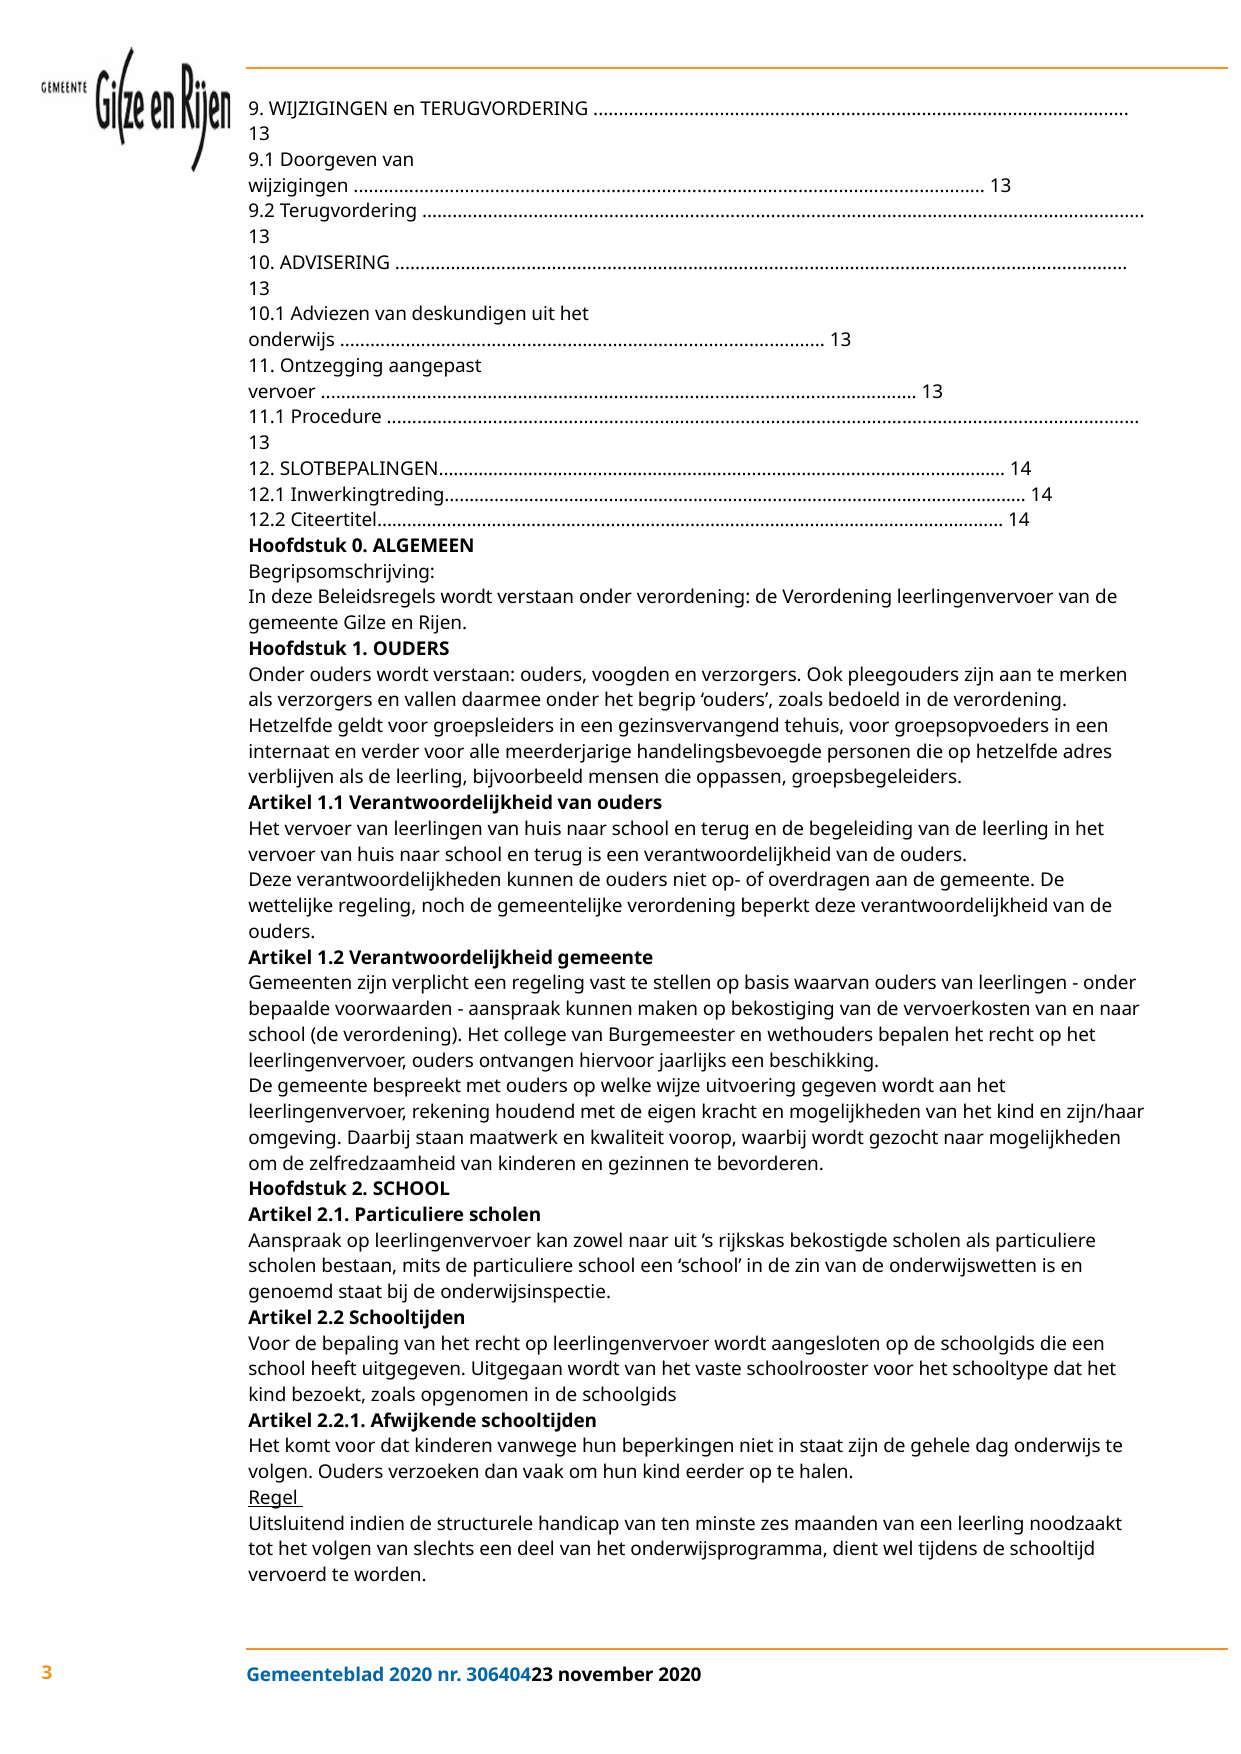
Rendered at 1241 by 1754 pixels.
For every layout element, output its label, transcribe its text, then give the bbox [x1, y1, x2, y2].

text Hoofdstuk 0. ALGEMEEN [248, 532, 1152, 558]
text 11. Ontzegging aangepast vervoer ...................................................................................................................... 13 [248, 352, 1152, 403]
text 9.2 Terugvordering ............................................................................................................................................... 13 [248, 198, 1152, 249]
text 9.1 Doorgeven van wijzigingen ............................................................................................................................. 13 [248, 146, 1152, 198]
text Onder ouders wordt verstaan: ouders, voogden en verzorgers. Ook pleegouders zijn aan te merken als verzorgers en vallen daarmee onder het begrip ‘ouders’, zoals bedoeld in de verordening. Hetzelfde geldt voor groepsleiders in een gezinsvervangend tehuis, voor groepsopvoeders in een internaat en verder voor alle meerderjarige handelingsbevoegde personen die op hetzelfde adres verblijven als de leerling, bijvoorbeeld mensen die oppassen, groepsbegeleiders. [248, 661, 1152, 789]
text 12.2 Citeertitel……………………………………………………………………………………………………………… 14 [248, 506, 1152, 532]
text Aanspraak op leerlingenvervoer kan zowel naar uit ’s rijkskas bekostigde scholen als particuliere scholen bestaan, mits de particuliere school een ‘school’ in de zin van de onderwijswetten is en genoemd staat bij de onderwijsinspectie. [248, 1227, 1152, 1304]
text 11.1 Procedure ..................................................................................................................................................... 13 [248, 403, 1152, 455]
text 12.1 Inwerkingtreding……………………………………………………………………………………………………… 14 [248, 481, 1152, 506]
text 9. WIJZIGINGEN en TERUGVORDERING .......................................................................................................... 13 [248, 95, 1152, 146]
text Artikel 1.1 Verantwoordelijkheid van ouders [248, 789, 1152, 815]
text Voor de bepaling van het recht op leerlingenvervoer wordt aangesloten op de schoolgids die een school heeft uitgegeven. Uitgegaan wordt van het vaste schoolrooster voor het schooltype dat het kind bezoekt, zoals opgenomen in de schoolgids [248, 1330, 1152, 1407]
text Regel [248, 1484, 1152, 1510]
text Hoofdstuk 2. SCHOOL [248, 1175, 1152, 1201]
text Begripsomschrijving: [248, 558, 1152, 584]
text Gemeenten zijn verplicht een regeling vast te stellen op basis waarvan ouders van leerlingen - onder bepaalde voorwaarden - aanspraak kunnen maken op bekostiging van de vervoerkosten van en naar school (de verordening). Het college van Burgemeester en wethouders bepalen het recht op het leerlingenvervoer, ouders ontvangen hiervoor jaarlijks een beschikking. [248, 969, 1152, 1072]
picture [41, 47, 231, 172]
text Het komt voor dat kinderen vanwege hun beperkingen niet in staat zijn de gehele dag onderwijs te volgen. Ouders verzoeken dan vaak om hun kind eerder op te halen. [248, 1433, 1152, 1484]
text Het vervoer van leerlingen van huis naar school en terug en de begeleiding van de leerling in het vervoer van huis naar school en terug is een verantwoordelijkheid van de ouders. [248, 815, 1152, 867]
text 10.1 Adviezen van deskundigen uit het onderwijs ................................................................................................ 13 [248, 301, 1152, 352]
text Hoofdstuk 1. OUDERS [248, 635, 1152, 661]
text Artikel 2.2.1. Afwijkende schooltijden [248, 1407, 1152, 1433]
text 12. SLOTBEPALINGEN…………………………………………………………………………………………………… 14 [248, 455, 1152, 481]
text In deze Beleidsregels wordt verstaan onder verordening: de Verordening leerlingenvervoer van de gemeente Gilze en Rijen. [248, 584, 1152, 635]
text Uitsluitend indien de structurele handicap van ten minste zes maanden van een leerling noodzaakt tot het volgen van slechts een deel van het onderwijsprogramma, dient wel tijdens de schooltijd vervoerd te worden. [248, 1510, 1152, 1587]
text 10. ADVISERING ................................................................................................................................................. 13 [248, 249, 1152, 301]
text Artikel 2.1. Particuliere scholen [248, 1201, 1152, 1227]
text Artikel 1.2 Verantwoordelijkheid gemeente [248, 944, 1152, 969]
text Artikel 2.2 Schooltijden [248, 1304, 1152, 1330]
text Deze verantwoordelijkheden kunnen de ouders niet op- of overdragen aan de gemeente. De wettelijke regeling, noch de gemeentelijke verordening beperkt deze verantwoordelijkheid van de ouders. [248, 867, 1152, 944]
text De gemeente bespreekt met ouders op welke wijze uitvoering gegeven wordt aan het leerlingenvervoer, rekening houdend met de eigen kracht en mogelijkheden van het kind en zijn/haar omgeving. Daarbij staan maatwerk en kwaliteit voorop, waarbij wordt gezocht naar mogelijkheden om de zelfredzaamheid van kinderen en gezinnen te bevorderen. [248, 1072, 1152, 1175]
